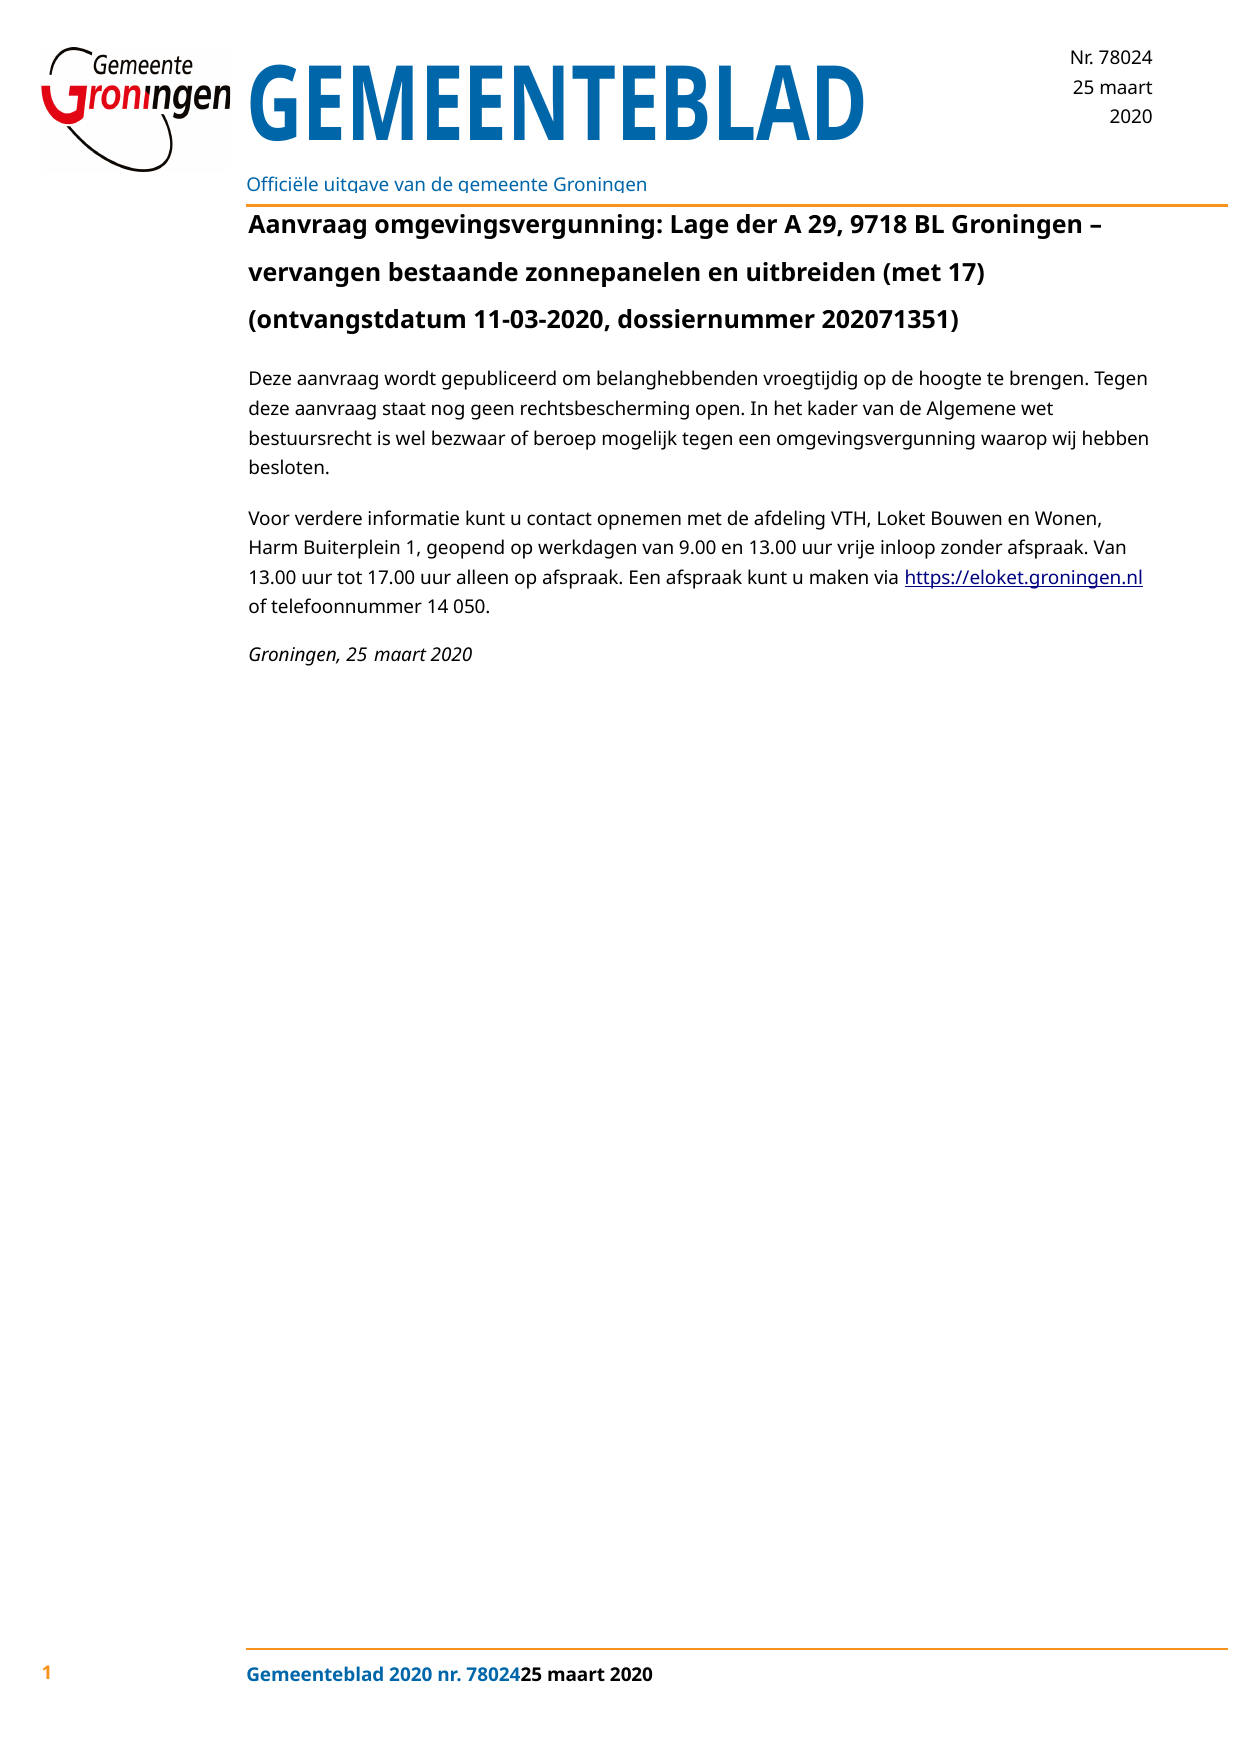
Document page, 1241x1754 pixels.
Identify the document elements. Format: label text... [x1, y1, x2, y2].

text Deze aanvraag wordt gepubliceerd om belanghebbenden vroegtijdig op de hoogte te brengen. Tegen deze aanvraag staat nog geen rechtsbescherming open. In het kader van de Algemene wet bestuursrecht is wel bezwaar of beroep mogelijk tegen een omgevingsvergunning waarop wij hebben besloten. [248, 366, 1152, 480]
text Voor verdere informatie kunt u contact opnemen met de afdeling VTH, Loket Bouwen en Wonen, Harm Buiterplein 1, geopend op werkdagen van 9.00 en 13.00 uur vrije inloop zonder afspraak. Van 13.00 uur tot 17.00 uur alleen op afspraak. Een afspraak kunt u maken via https://eloket.groningen.nl of telefoonnummer 14 050. [248, 505, 1152, 619]
text Groningen, 25 maart 2020 [248, 641, 1152, 667]
text Aanvraag omgevingsvergunning: Lage der A 29, 9718 BL Groningen – vervangen bestaande zonnepanelen en uitbreiden (met 17) (ontvangstdatum 11-03-2020, dossiernummer 202071351) [248, 207, 1152, 336]
picture [41, 47, 231, 172]
